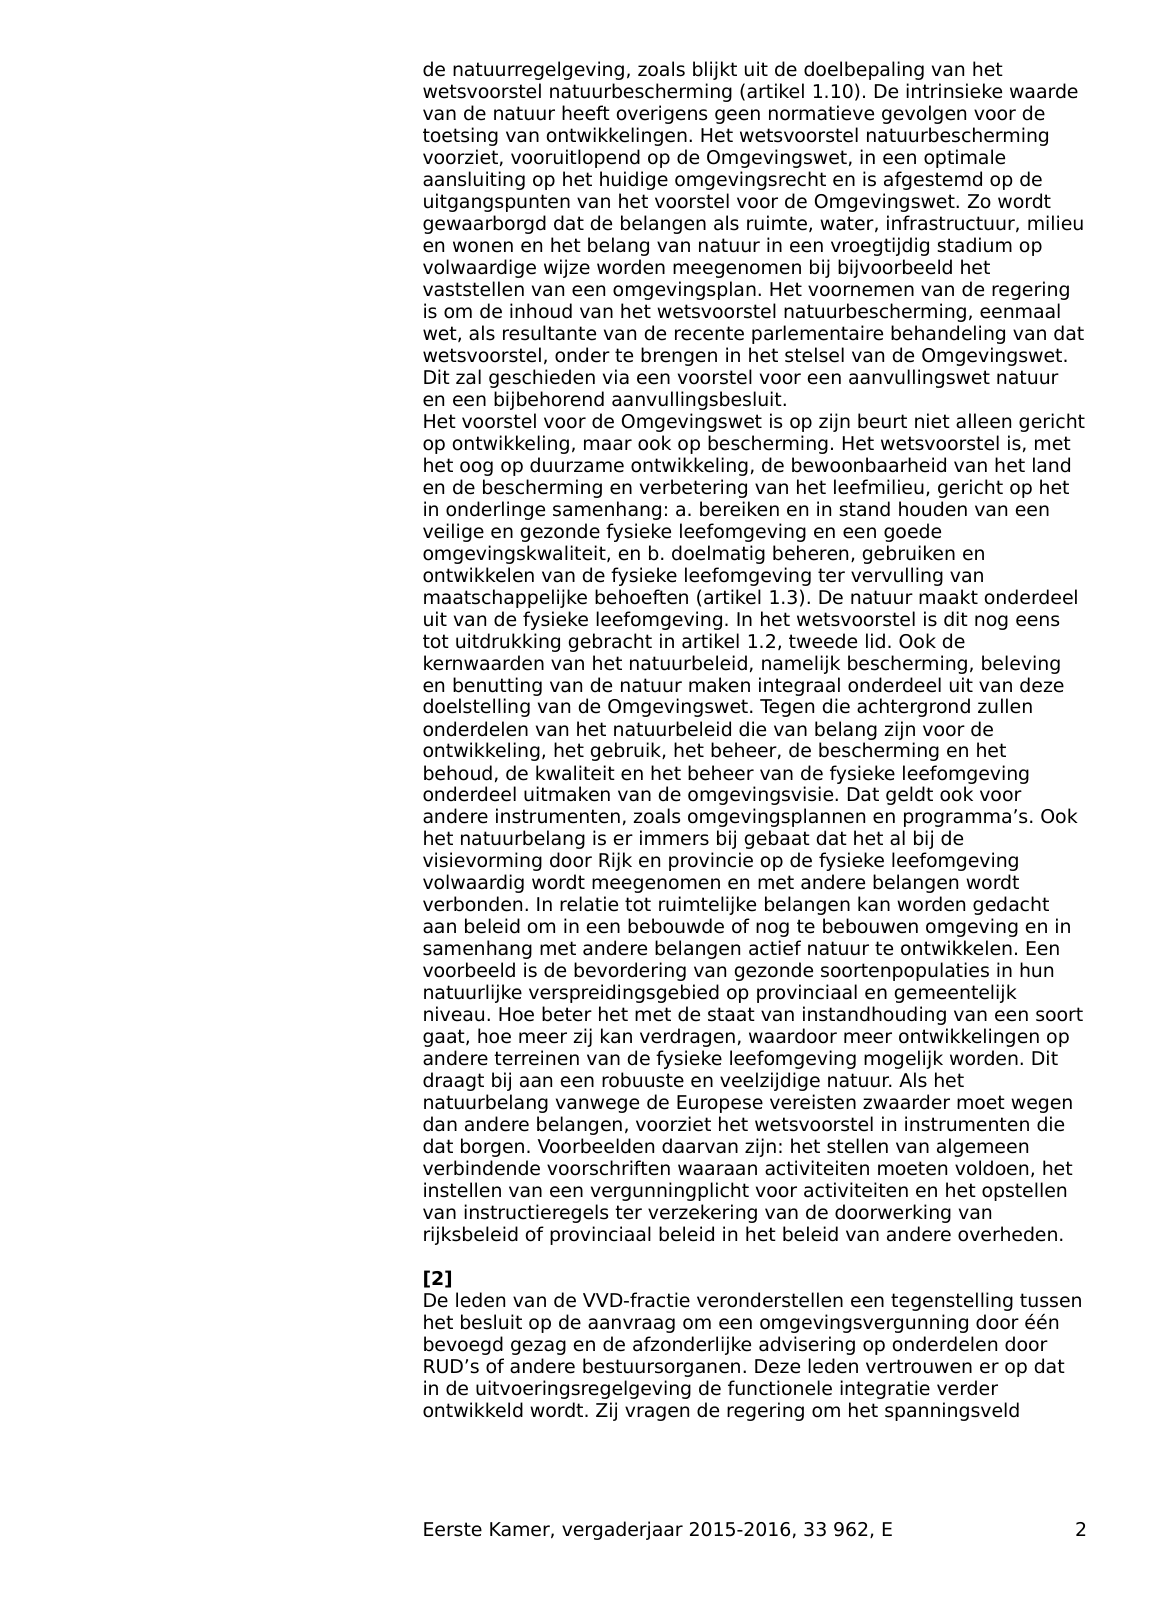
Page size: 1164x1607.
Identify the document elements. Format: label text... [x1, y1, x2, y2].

text [2] [422, 1268, 1087, 1290]
text Het voorstel voor de Omgevingswet is op zijn beurt niet alleen gericht op ontwikkeling, maar ook op bescherming. Het wetsvoorstel is, met het oog op duurzame ontwikkeling, de bewoonbaarheid van het land en de bescherming en verbetering van het leefmilieu, gericht op het in onderlinge samenhang: a. bereiken en in stand houden van een veilige en gezonde fysieke leefomgeving en een goede omgevingskwaliteit, en b. doelmatig beheren, gebruiken en ontwikkelen van de fysieke leefomgeving ter vervulling van maatschappelijke behoeften (artikel 1.3). De natuur maakt onderdeel uit van de fysieke leefomgeving. In het wetsvoorstel is dit nog eens tot uitdrukking gebracht in artikel 1.2, tweede lid. Ook de kernwaarden van het natuurbeleid, namelijk bescherming, beleving en benutting van de natuur maken integraal onderdeel uit van deze doelstelling van de Omgevingswet. Tegen die achtergrond zullen onderdelen van het natuurbeleid die van belang zijn voor de ontwikkeling, het gebruik, het beheer, de bescherming en het behoud, de kwaliteit en het beheer van de fysieke leefomgeving onderdeel uitmaken van de omgevingsvisie. Dat geldt ook voor andere instrumenten, zoals omgevingsplannen en programma’s. Ook het natuurbelang is er immers bij gebaat dat het al bij de visievorming door Rijk en provincie op de fysieke leefomgeving volwaardig wordt meegenomen en met andere belangen wordt verbonden. In relatie tot ruimtelijke belangen kan worden gedacht aan beleid om in een bebouwde of nog te bebouwen omgeving en in samenhang met andere belangen actief natuur te ontwikkelen. Een voorbeeld is de bevordering van gezonde soortenpopulaties in hun natuurlijke verspreidingsgebied op provinciaal en gemeentelijk niveau. Hoe beter het met de staat van instandhouding van een soort gaat, hoe meer zij kan verdragen, waardoor meer ontwikkelingen op andere terreinen van de fysieke leefomgeving mogelijk worden. Dit draagt bij aan een robuuste en veelzijdige natuur. Als het natuurbelang vanwege de Europese vereisten zwaarder moet wegen dan andere belangen, voorziet het wetsvoorstel in instrumenten die dat borgen. Voorbeelden daarvan zijn: het stellen van algemeen verbindende voorschriften waaraan activiteiten moeten voldoen, het instellen van een vergunningplicht voor activiteiten en het opstellen van instructieregels ter verzekering van de doorwerking van rijksbeleid of provinciaal beleid in het beleid van andere overheden. [422, 411, 1087, 1246]
text De leden van de VVD-fractie veronderstellen een tegenstelling tussen het besluit op de aanvraag om een omgevingsvergunning door één bevoegd gezag en de afzonderlijke advisering op onderdelen door RUD’s of andere bestuursorganen. Deze leden vertrouwen er op dat in de uitvoeringsregelgeving de functionele integratie verder ontwikkeld wordt. Zij vragen de regering om het spanningsveld [422, 1290, 1087, 1422]
text de natuurregelgeving, zoals blijkt uit de doelbepaling van het wetsvoorstel natuurbescherming (artikel 1.10). De intrinsieke waarde van de natuur heeft overigens geen normatieve gevolgen voor de toetsing van ontwikkelingen. Het wetsvoorstel natuurbescherming voorziet, vooruitlopend op de Omgevingswet, in een optimale aansluiting op het huidige omgevingsrecht en is afgestemd op de uitgangspunten van het voorstel voor de Omgevingswet. Zo wordt gewaarborgd dat de belangen als ruimte, water, infrastructuur, milieu en wonen en het belang van natuur in een vroegtijdig stadium op volwaardige wijze worden meegenomen bij bijvoorbeeld het vaststellen van een omgevingsplan. Het voornemen van de regering is om de inhoud van het wetsvoorstel natuurbescherming, eenmaal wet, als resultante van de recente parlementaire behandeling van dat wetsvoorstel, onder te brengen in het stelsel van de Omgevingswet. Dit zal geschieden via een voorstel voor een aanvullingswet natuur en een bijbehorend aanvullingsbesluit. [422, 59, 1087, 411]
